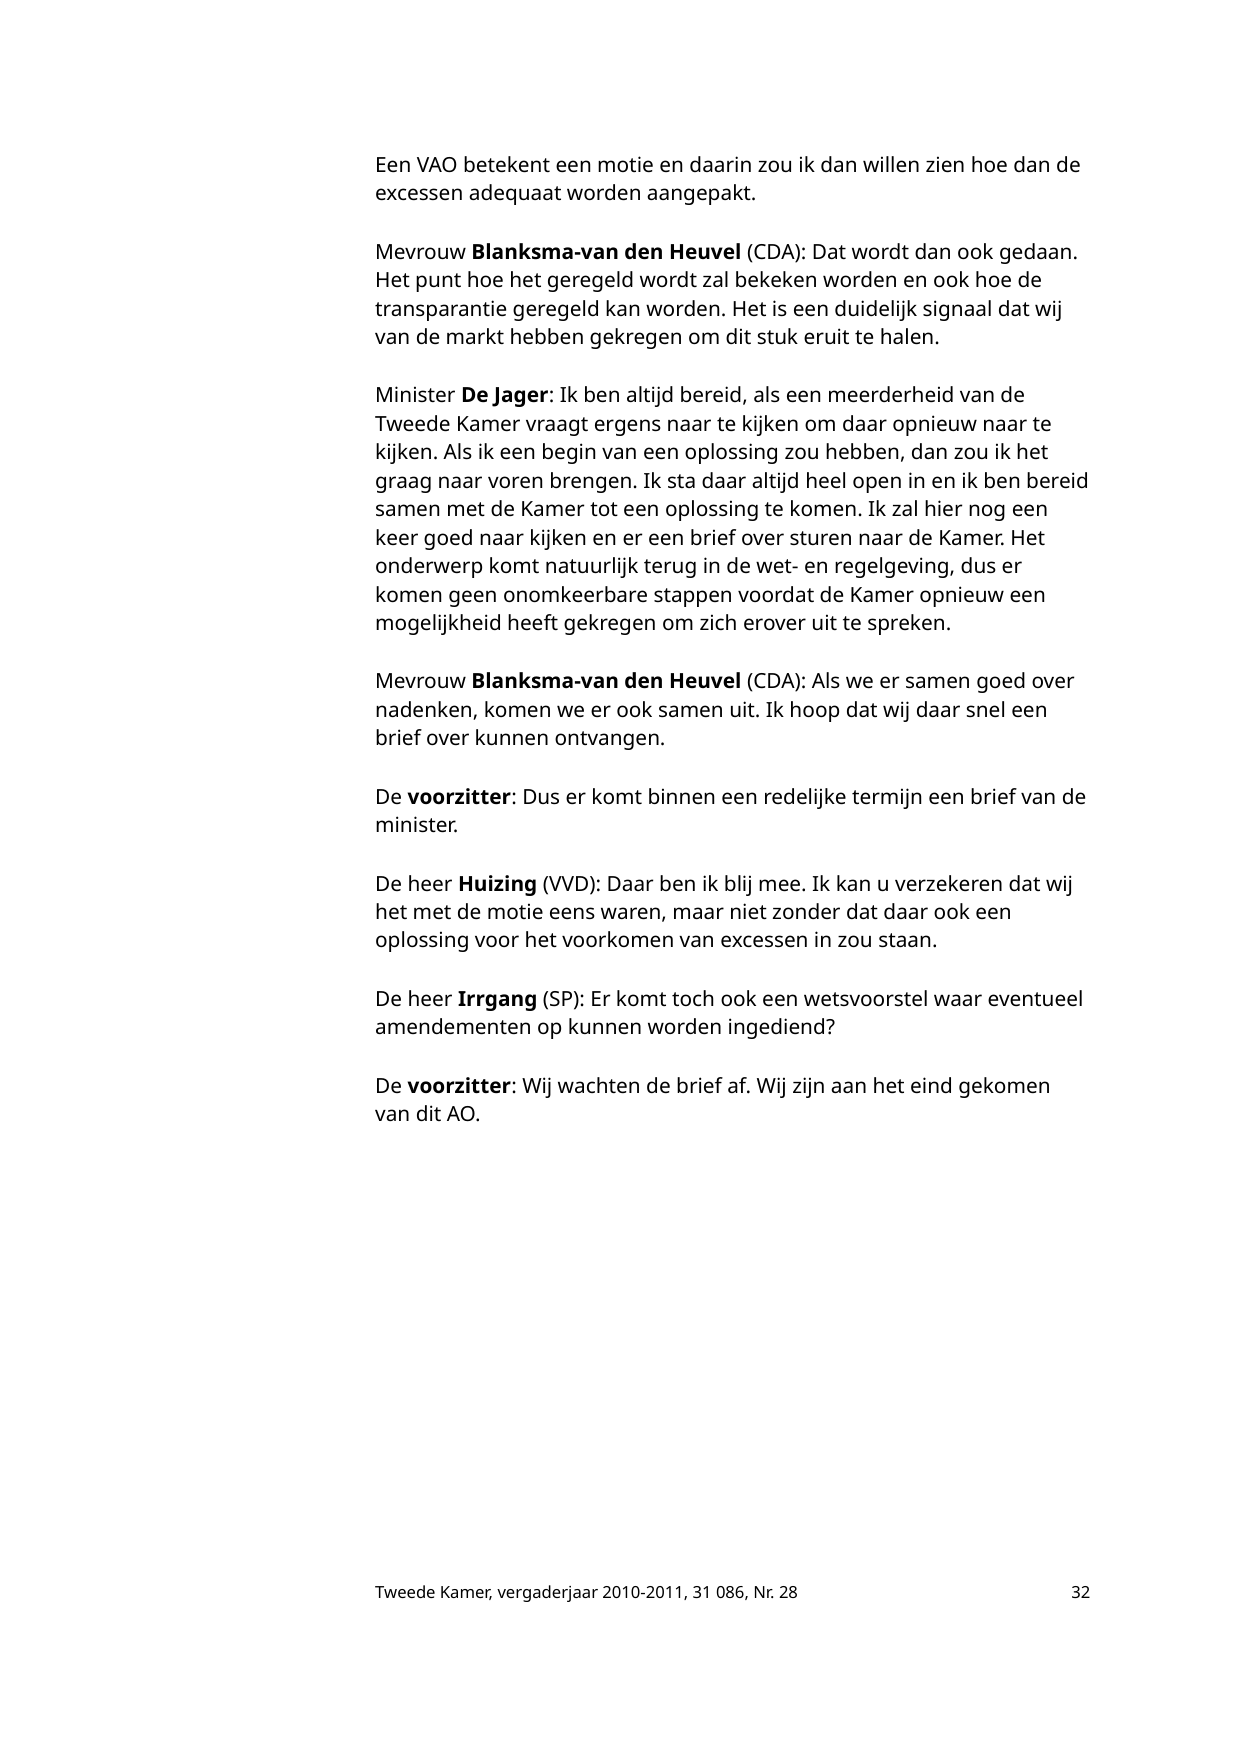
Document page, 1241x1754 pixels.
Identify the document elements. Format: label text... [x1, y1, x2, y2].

text De heer Huizing (VVD): Daar ben ik blij mee. Ik kan u verzekeren dat wij het met de motie eens waren, maar niet zonder dat daar ook een oplossing voor het voorkomen van excessen in zou staan. [375, 869, 1090, 954]
text De heer Irrgang (SP): Er komt toch ook een wetsvoorstel waar eventueel amendementen op kunnen worden ingediend? [375, 984, 1090, 1041]
text Mevrouw Blanksma-van den Heuvel (CDA): Dat wordt dan ook gedaan. Het punt hoe het geregeld wordt zal bekeken worden en ook hoe de transparantie geregeld kan worden. Het is een duidelijk signaal dat wij van de markt hebben gekregen om dit stuk eruit te halen. [375, 237, 1090, 351]
text Minister De Jager: Ik ben altijd bereid, als een meerderheid van de Tweede Kamer vraagt ergens naar te kijken om daar opnieuw naar te kijken. Als ik een begin van een oplossing zou hebben, dan zou ik het graag naar voren brengen. Ik sta daar altijd heel open in en ik ben bereid samen met de Kamer tot een oplossing te komen. Ik zal hier nog een keer goed naar kijken en er een brief over sturen naar de Kamer. Het onderwerp komt natuurlijk terug in de wet- en regelgeving, dus er komen geen onomkeerbare stappen voordat de Kamer opnieuw een mogelijkheid heeft gekregen om zich erover uit te spreken. [375, 381, 1090, 637]
text De voorzitter: Dus er komt binnen een redelijke termijn een brief van de minister. [375, 782, 1090, 839]
text Een VAO betekent een motie en daarin zou ik dan willen zien hoe dan de excessen adequaat worden aangepakt. [375, 150, 1090, 207]
text Mevrouw Blanksma-van den Heuvel (CDA): Als we er samen goed over nadenken, komen we er ook samen uit. Ik hoop dat wij daar snel een brief over kunnen ontvangen. [375, 667, 1090, 752]
text De voorzitter: Wij wachten de brief af. Wij zijn aan het eind gekomen van dit AO. [375, 1071, 1090, 1128]
